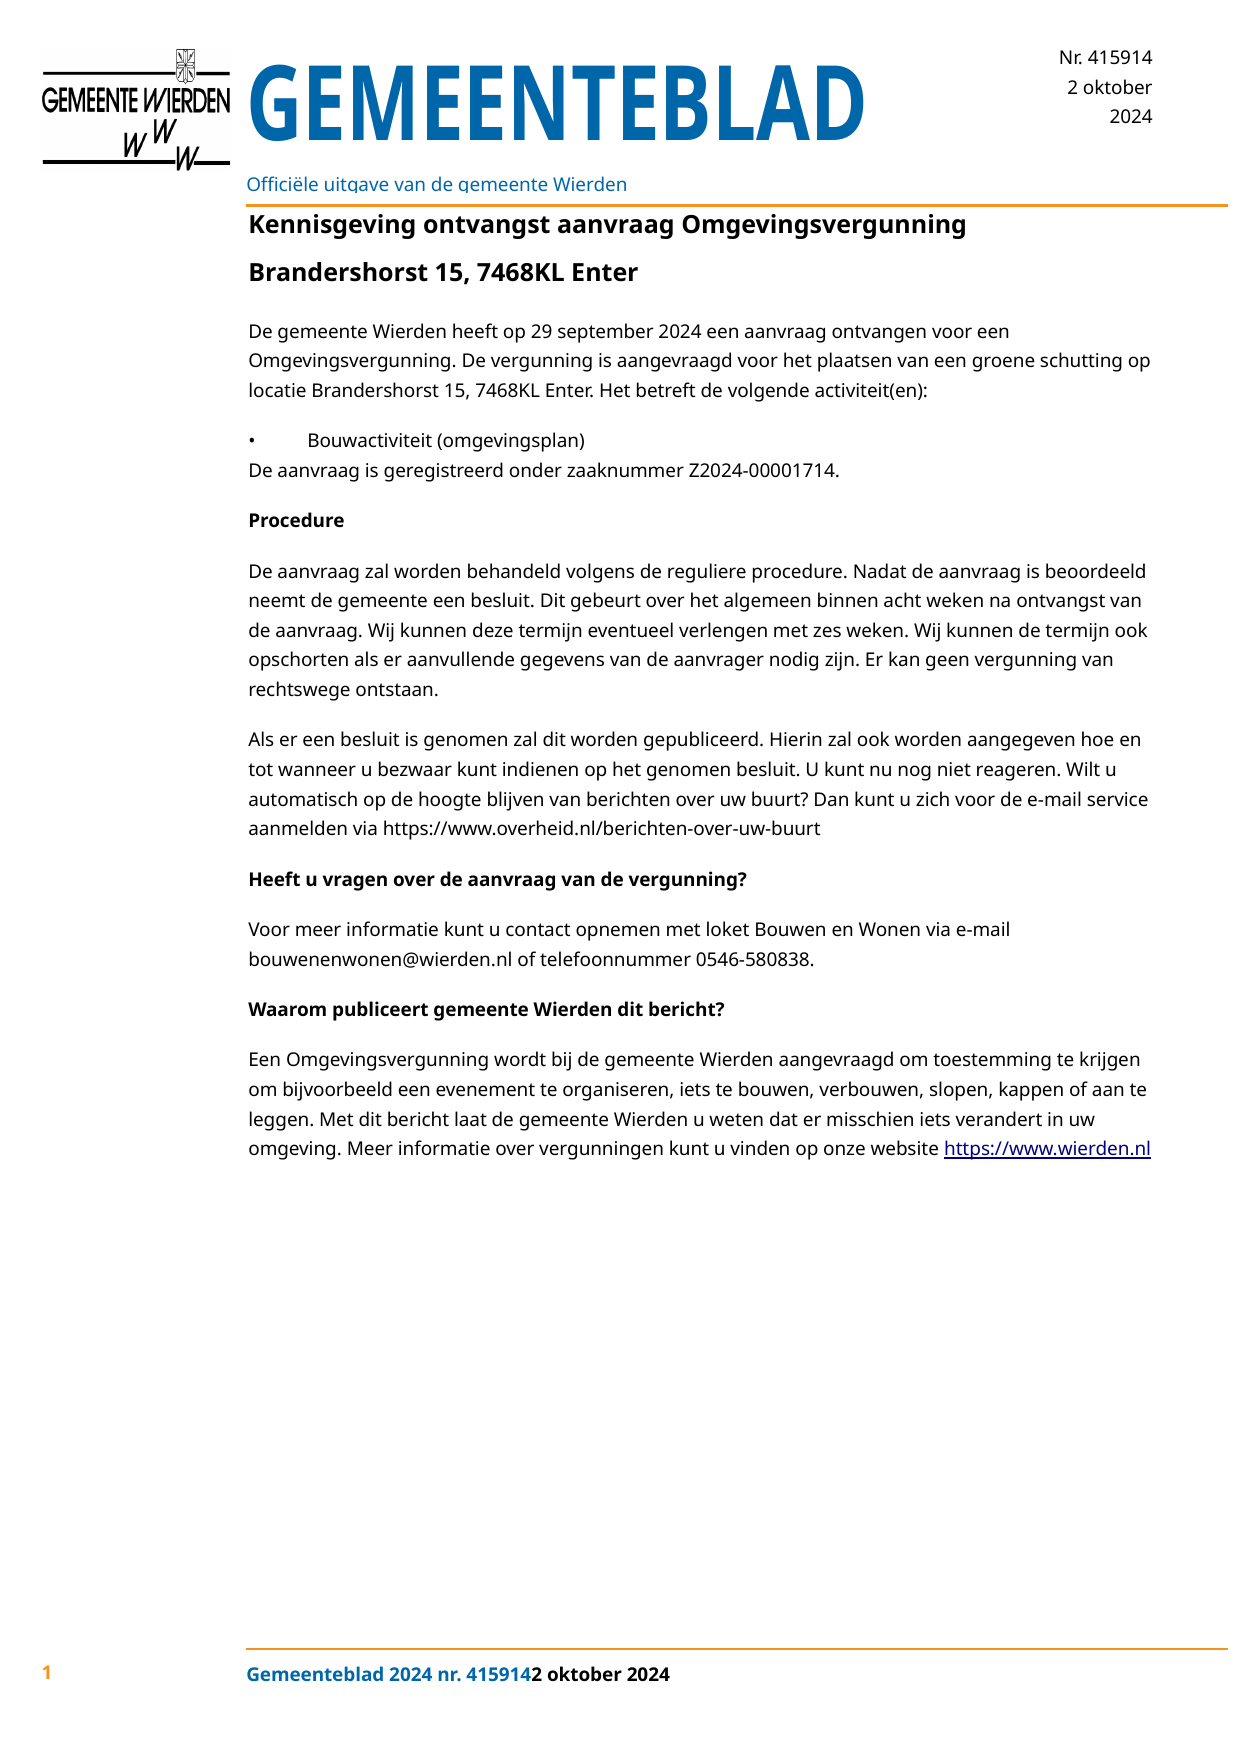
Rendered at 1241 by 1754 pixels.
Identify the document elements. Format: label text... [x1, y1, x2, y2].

picture [41, 47, 231, 172]
text Heeft u vragen over de aanvraag van de vergunning? [248, 866, 1152, 892]
text De gemeente Wierden heeft op 29 september 2024 een aanvraag ontvangen voor een Omgevingsvergunning. De vergunning is aangevraagd voor het plaatsen van een groene schutting op locatie Brandershorst 15, 7468KL Enter. Het betreft de volgende activiteit(en): [248, 318, 1152, 403]
text Kennisgeving ontvangst aanvraag Omgevingsvergunning Brandershorst 15, 7468KL Enter [248, 207, 1152, 288]
text Procedure [248, 507, 1152, 533]
text Een Omgevingsvergunning wordt bij de gemeente Wierden aangevraagd om toestemming te krijgen om bijvoorbeeld een evenement te organiseren, iets te bouwen, verbouwen, slopen, kappen of aan te leggen. Met dit bericht laat de gemeente Wierden u weten dat er misschien iets verandert in uw omgeving. Meer informatie over vergunningen kunt u vinden op onze website https://www.wierden.nl [248, 1047, 1152, 1161]
text Voor meer informatie kunt u contact opnemen met loket Bouwen en Wonen via e-mail bouwenenwonen@wierden.nl of telefoonnummer 0546-580838. [248, 916, 1152, 972]
text De aanvraag zal worden behandeld volgens de reguliere procedure. Nadat de aanvraag is beoordeeld neemt de gemeente een besluit. Dit gebeurt over het algemeen binnen acht weken na ontvangst van de aanvraag. Wij kunnen deze termijn eventueel verlengen met zes weken. Wij kunnen de termijn ook opschorten als er aanvullende gegevens van de aanvrager nodig zijn. Er kan geen vergunning van rechtswege ontstaan. [248, 558, 1152, 702]
text Als er een besluit is genomen zal dit worden gepubliceerd. Hierin zal ook worden aangegeven hoe en tot wanneer u bezwaar kunt indienen op het genomen besluit. U kunt nu nog niet reageren. Wilt u automatisch op de hoogte blijven van berichten over uw buurt? Dan kunt u zich voor de e-mail service aanmelden via https://www.overheid.nl/berichten-over-uw-buurt [248, 727, 1152, 841]
text Waarom publiceert gemeente Wierden dit bericht? [248, 996, 1152, 1022]
list Bouwactiviteit (omgevingsplan) [248, 427, 1152, 453]
text De aanvraag is geregistreerd onder zaaknummer Z2024-00001714. [248, 457, 1152, 483]
